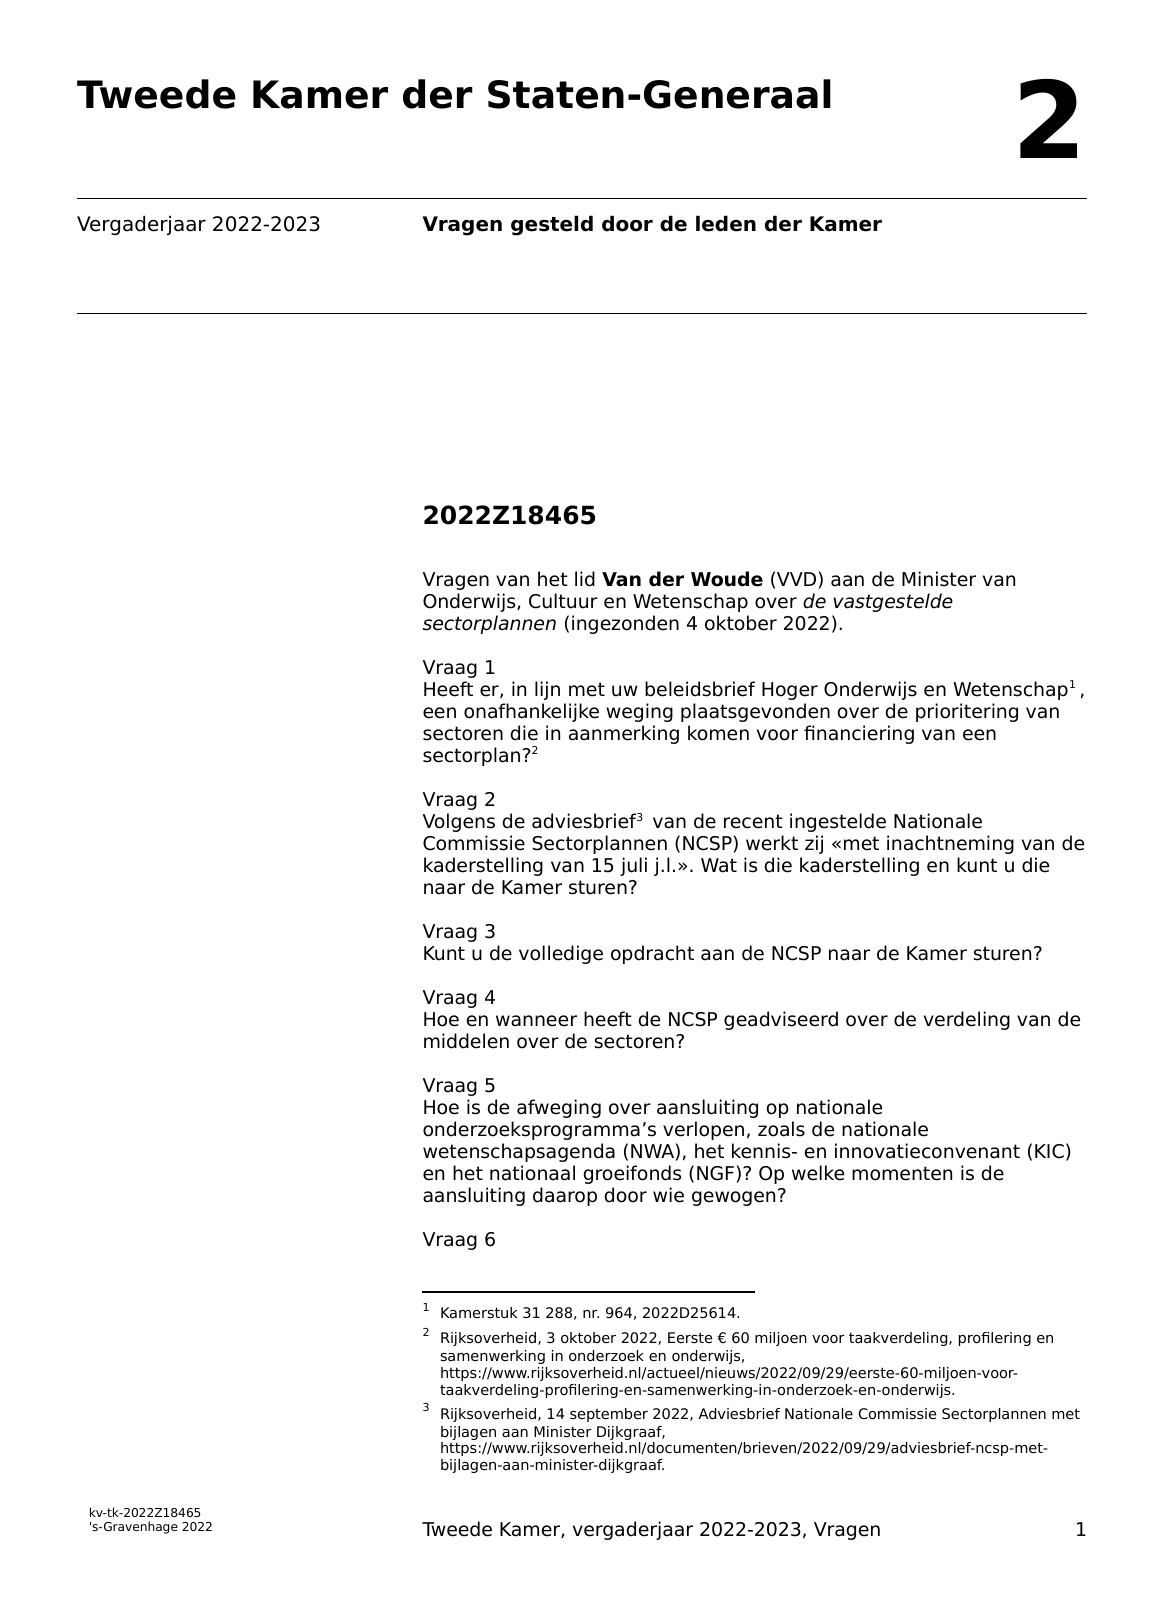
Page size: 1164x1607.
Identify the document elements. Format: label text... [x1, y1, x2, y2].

text Heeft er, in lijn met uw beleidsbrief Hoger Onderwijs en Wetenschap, een onafhankelijke weging plaatsgevonden over de prioritering van sectoren die in aanmerking komen voor financiering van een sectorplan? [422, 679, 1087, 767]
text Hoe en wanneer heeft de NCSP geadviseerd over de verdeling van de middelen over de sectoren? [422, 1009, 1087, 1053]
text Rijksoverheid, 3 oktober 2022, Eerste € 60 miljoen voor taakverdeling, profilering en samenwerking in onderzoek en onderwijs, https://www.rijksoverheid.nl/actueel/nieuws/2022/09/29/eerste-60-miljoen-voor-taakverdeling-profilering-en-samenwerking-in-onderzoek-en-onderwijs. [422, 1326, 1087, 1399]
text Volgens de adviesbrief van de recent ingestelde Nationale Commissie Sectorplannen (NCSP) werkt zij «met inachtneming van de kaderstelling van 15 juli j.l.». Wat is die kaderstelling en kunt u die naar de Kamer sturen? [422, 811, 1087, 899]
text Vraag 3 [422, 921, 1087, 943]
text Vraag 4 [422, 987, 1087, 1009]
text 2022Z18465 [422, 501, 1087, 531]
text Vraag 2 [422, 789, 1087, 811]
table_cell Vragen gesteld door de leden der Kamer [422, 199, 1087, 313]
table_cell Vergaderjaar 2022-2023 [77, 199, 422, 313]
text Kamerstuk 31 288, nr. 964, 2022D25614. [422, 1301, 1087, 1323]
text 's-Gravenhage 2022 [88, 1520, 323, 1534]
text Vraag 1 [422, 657, 1087, 679]
text Hoe is de afweging over aansluiting op nationale onderzoeksprogramma’s verlopen, zoals de nationale wetenschapsagenda (NWA), het kennis- en innovatieconvenant (KIC) en het nationaal groeifonds (NGF)? Op welke momenten is de aansluiting daarop door wie gewogen? [422, 1097, 1087, 1207]
table_header 2 [886, 59, 1087, 198]
text Vraag 5 [422, 1075, 1087, 1097]
table_header Tweede Kamer der Staten-Generaal [77, 59, 886, 198]
text Rijksoverheid, 14 september 2022, Adviesbrief Nationale Commissie Sectorplannen met bijlagen aan Minister Dijkgraaf, https://www.rijksoverheid.nl/documenten/brieven/2022/09/29/adviesbrief-ncsp-met-bijlagen-aan-minister-dijkgraaf. [422, 1402, 1087, 1474]
text Kunt u de volledige opdracht aan de NCSP naar de Kamer sturen? [422, 943, 1087, 965]
text kv-tk-2022Z18465 [88, 1506, 323, 1520]
text Vragen van het lid Van der Woude (VVD) aan de Minister van Onderwijs, Cultuur en Wetenschap over de vastgestelde sectorplannen (ingezonden 4 oktober 2022). [422, 569, 1087, 635]
text Vraag 6 [422, 1229, 1087, 1251]
